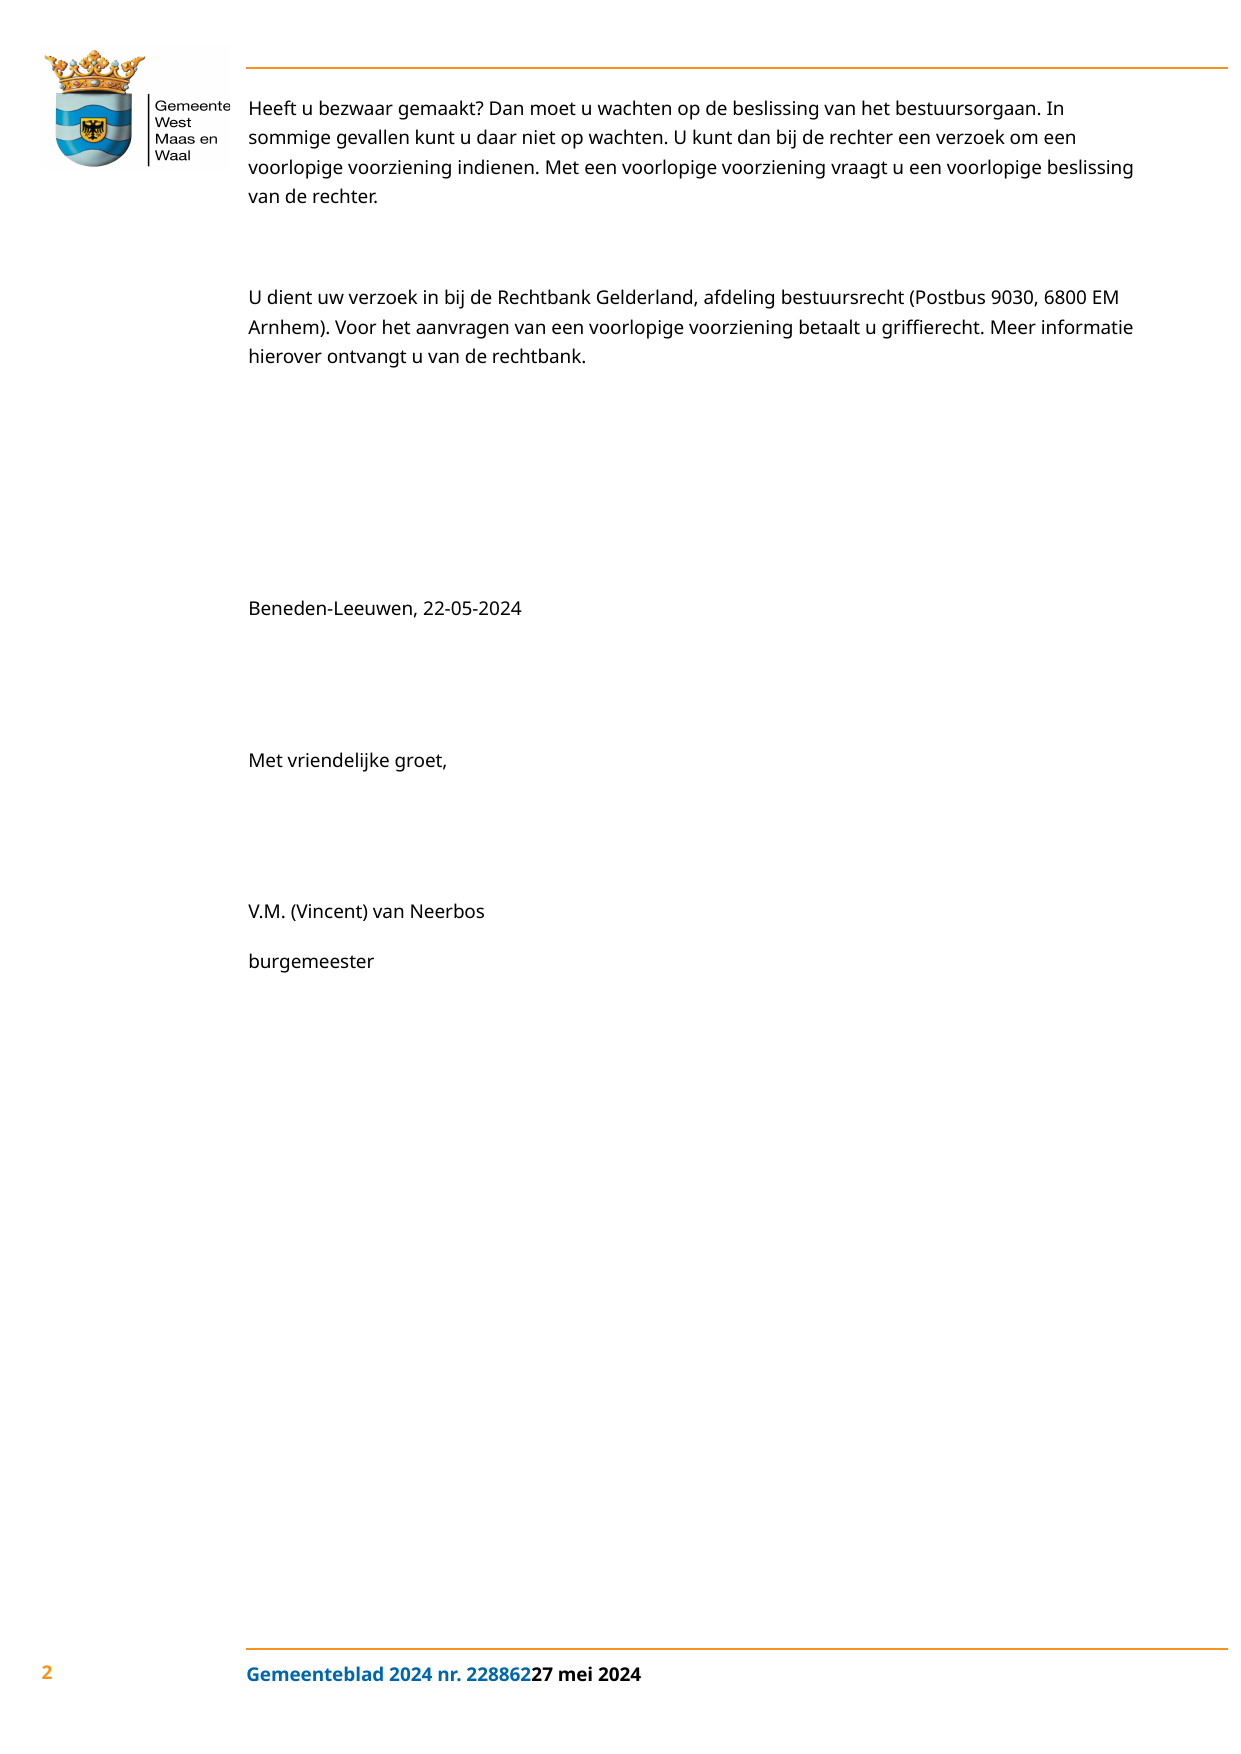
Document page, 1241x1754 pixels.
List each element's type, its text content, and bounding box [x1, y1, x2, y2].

text Heeft u bezwaar gemaakt? Dan moet u wachten op de beslissing van het bestuursorgaan. In sommige gevallen kunt u daar niet op wachten. U kunt dan bij de rechter een verzoek om een voorlopige voorziening indienen. Met een voorlopige voorziening vraagt u een voorlopige beslissing van de rechter. [248, 95, 1152, 209]
text Met vriendelijke groet, [248, 747, 1152, 773]
picture [41, 47, 231, 172]
text burgemeester [248, 948, 1152, 974]
text U dient uw verzoek in bij de Rechtbank Gelderland, afdeling bestuursrecht (Postbus 9030, 6800 EM Arnhem). Voor het aanvragen van een voorlopige voorziening betaalt u griffierecht. Meer informatie hierover ontvangt u van de rechtbank. [248, 284, 1152, 369]
text Beneden-Leeuwen, 22-05-2024 [248, 596, 1152, 621]
text V.M. (Vincent) van Neerbos [248, 898, 1152, 924]
